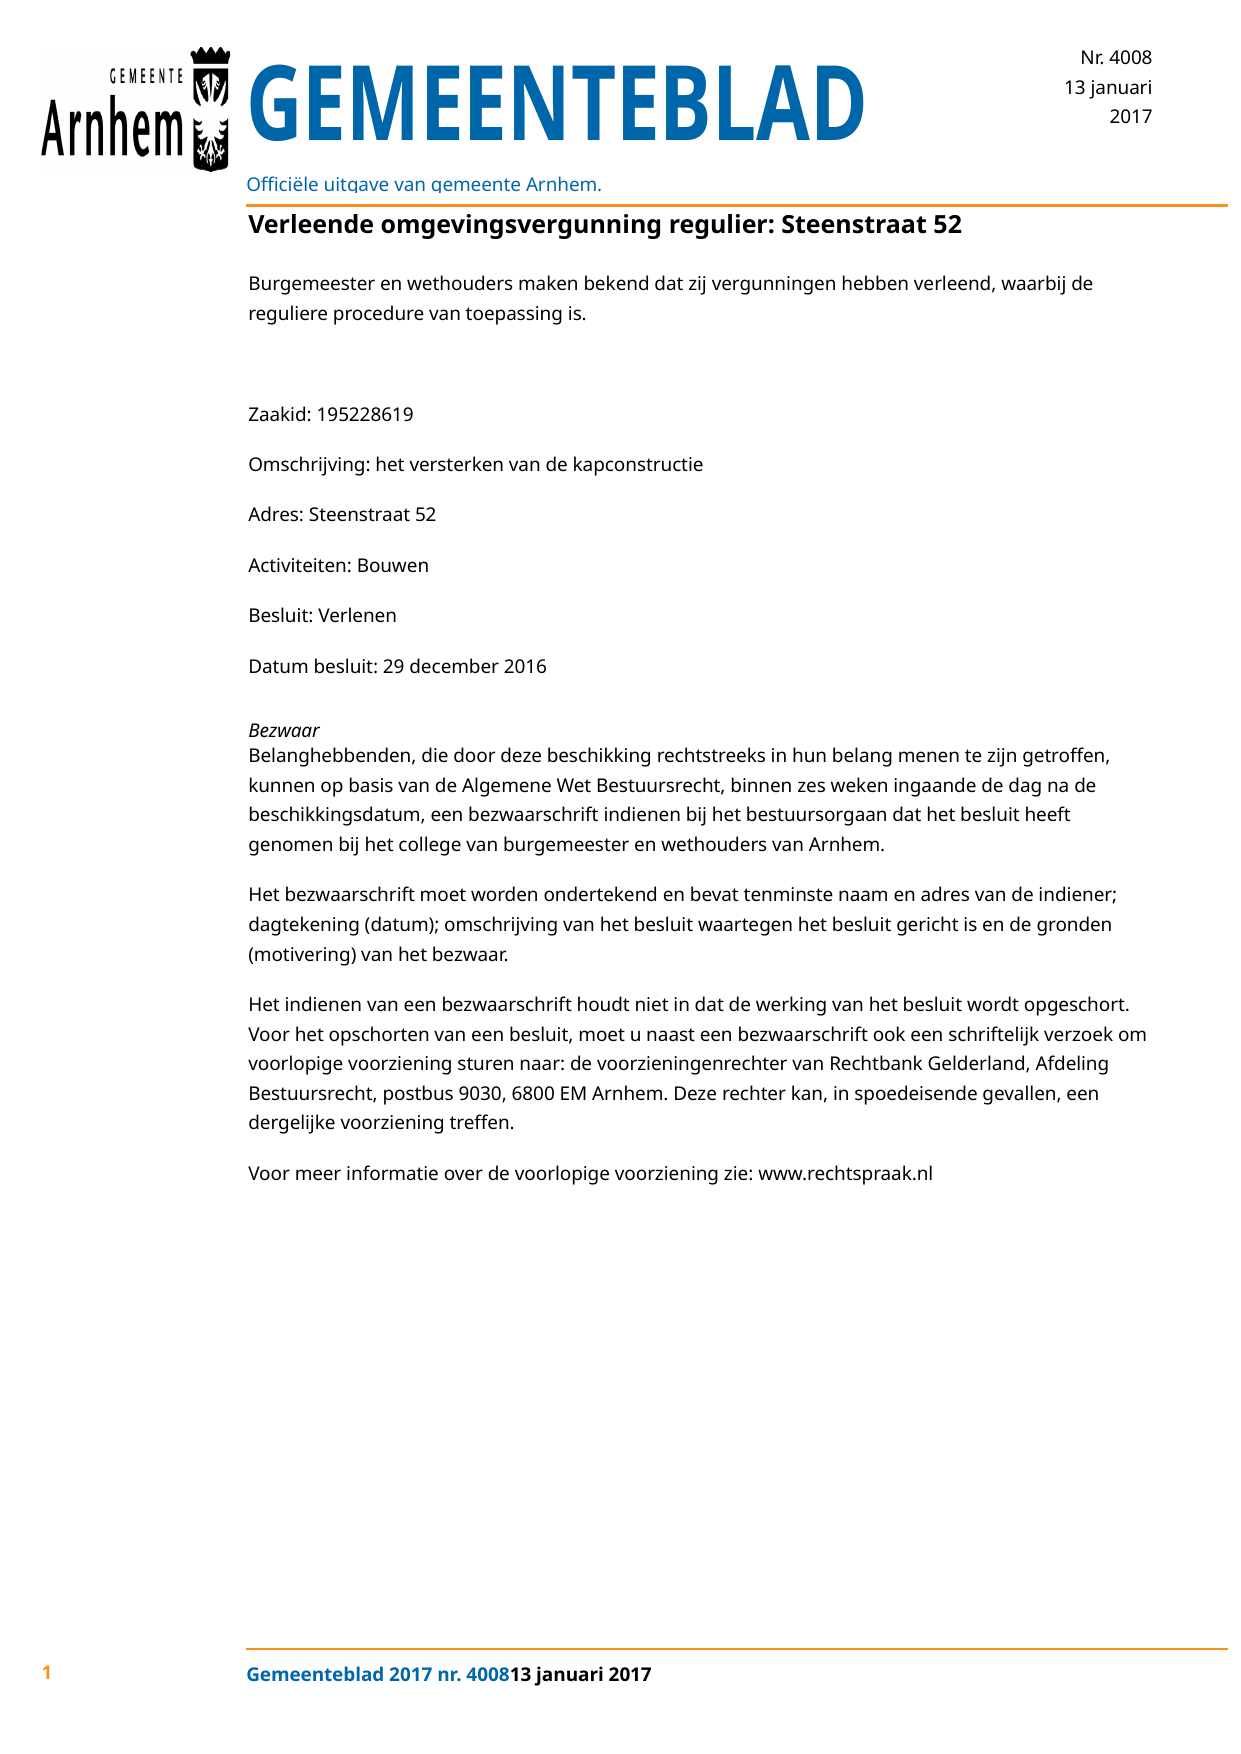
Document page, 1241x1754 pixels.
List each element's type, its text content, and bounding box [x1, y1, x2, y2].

text Besluit: Verlenen [248, 602, 1152, 628]
text Zaakid: 195228619 [248, 401, 1152, 426]
text Activiteiten: Bouwen [248, 552, 1152, 578]
text Burgemeester en wethouders maken bekend dat zij vergunningen hebben verleend, waarbij de reguliere procedure van toepassing is. [248, 270, 1152, 326]
text Verleende omgevingsvergunning regulier: Steenstraat 52 [248, 207, 1152, 241]
text Datum besluit: 29 december 2016 [248, 653, 1152, 678]
text Adres: Steenstraat 52 [248, 502, 1152, 527]
text Omschrijving: het versterken van de kapconstructie [248, 451, 1152, 477]
text Het bezwaarschrift moet worden ondertekend en bevat tenminste naam en adres van de indiener; dagtekening (datum); omschrijving van het besluit waartegen het besluit gericht is en de gronden (motivering) van het bezwaar. [248, 882, 1152, 967]
text Bezwaar [248, 717, 1152, 742]
picture [41, 47, 231, 172]
text Voor meer informatie over de voorlopige voorziening zie: www.rechtspraak.nl [248, 1160, 1152, 1186]
text Het indienen van een bezwaarschrift houdt niet in dat de werking van het besluit wordt opgeschort. Voor het opschorten van een besluit, moet u naast een bezwaarschrift ook een schriftelijk verzoek om voorlopige voorziening sturen naar: de voorzieningenrechter van Rechtbank Gelderland, Afdeling Bestuursrecht, postbus 9030, 6800 EM Arnhem. Deze rechter kan, in spoedeisende gevallen, een dergelijke voorziening treffen. [248, 991, 1152, 1135]
text Belanghebbenden, die door deze beschikking rechtstreeks in hun belang menen te zijn getroffen, kunnen op basis van de Algemene Wet Bestuursrecht, binnen zes weken ingaande de dag na de beschikkingsdatum, een bezwaarschrift indienen bij het bestuursorgaan dat het besluit heeft genomen bij het college van burgemeester en wethouders van Arnhem. [248, 742, 1152, 857]
